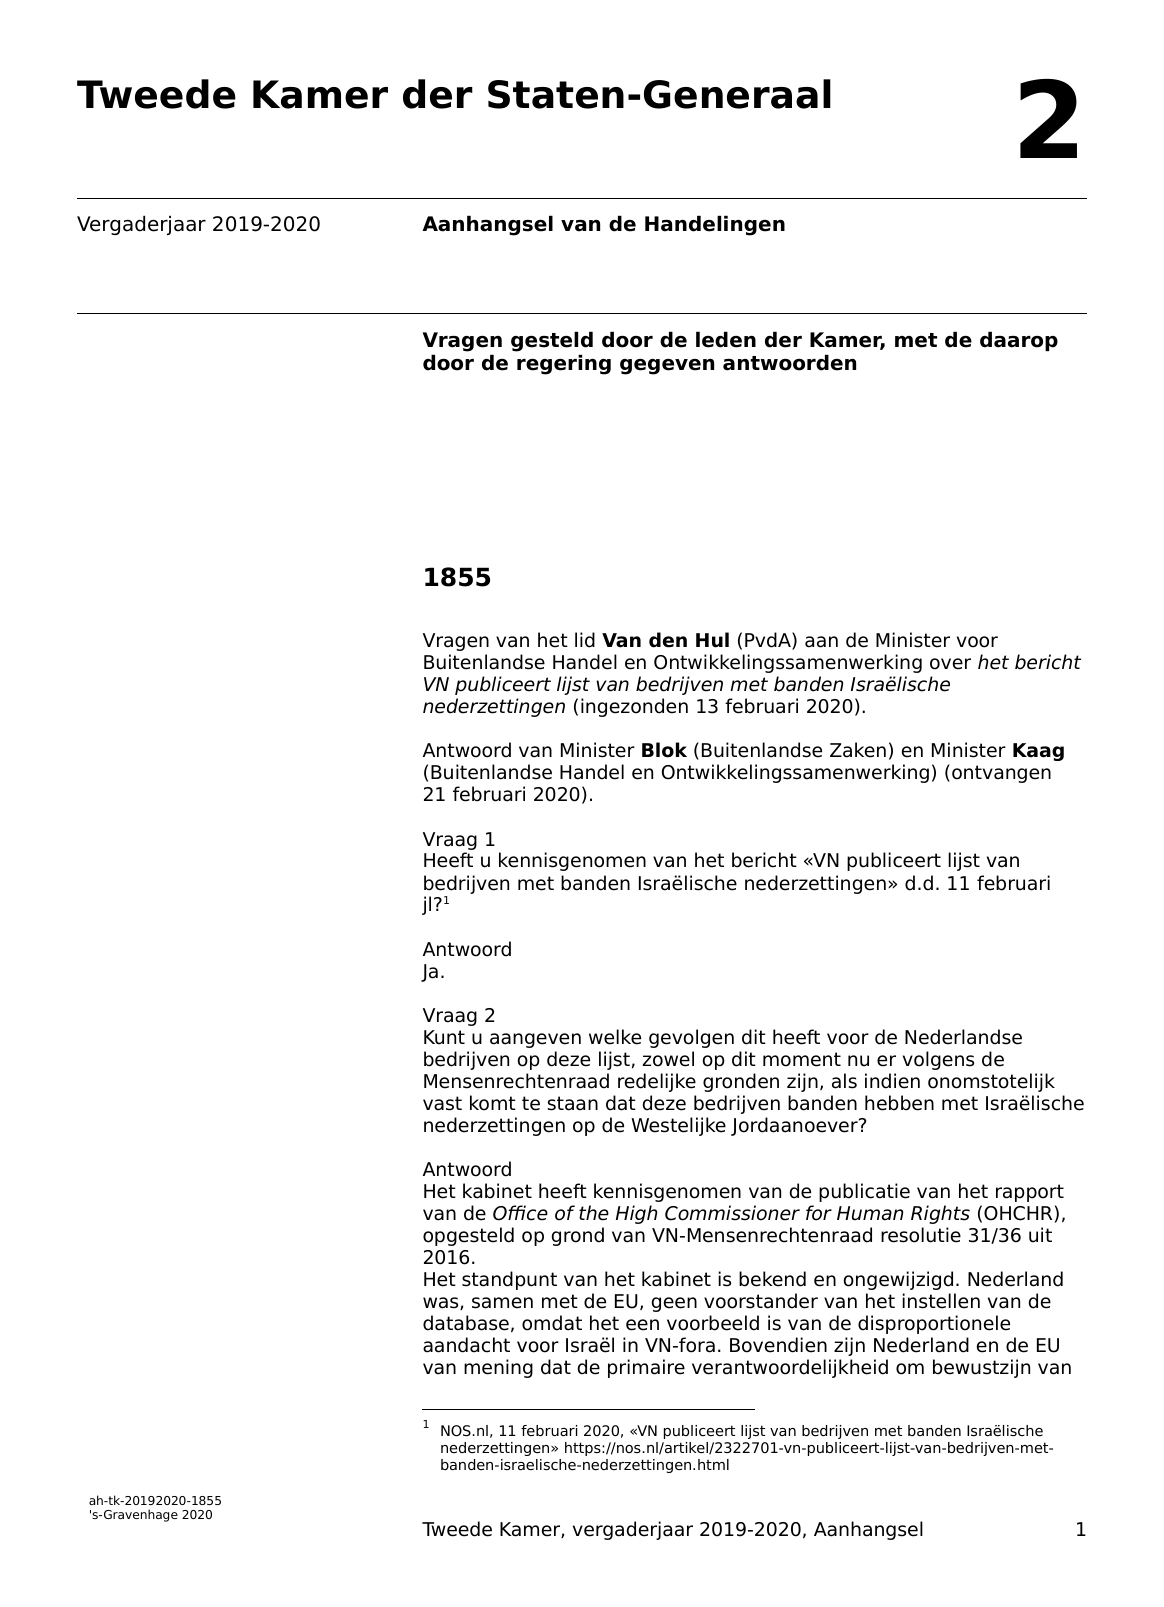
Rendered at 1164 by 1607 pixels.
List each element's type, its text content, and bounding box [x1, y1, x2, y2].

text 's-Gravenhage 2020 [88, 1508, 323, 1522]
text Vraag 1 [422, 828, 1087, 850]
text Antwoord van Minister Blok (Buitenlandse Zaken) en Minister Kaag (Buitenlandse Handel en Ontwikkelingssamenwerking) (ontvangen 21 februari 2020). [422, 740, 1087, 806]
text Vragen van het lid Van den Hul (PvdA) aan de Minister voor Buitenlandse Handel en Ontwikkelingssamenwerking over het bericht VN publiceert lijst van bedrijven met banden Israëlische nederzettingen (ingezonden 13 februari 2020). [422, 630, 1087, 718]
text Het standpunt van het kabinet is bekend en ongewijzigd. Nederland was, samen met de EU, geen voorstander van het instellen van de database, omdat het een voorbeeld is van de disproportionele aandacht voor Israël in VN-fora. Bovendien zijn Nederland en de EU van mening dat de primaire verantwoordelijkheid om bewustzijn van [422, 1269, 1087, 1378]
table_cell Vergaderjaar 2019-2020 [77, 199, 422, 313]
table_header Tweede Kamer der Staten-Generaal [77, 59, 886, 198]
text Heeft u kennisgenomen van het bericht «VN publiceert lijst van bedrijven met banden Israëlische nederzettingen» d.d. 11 februari jl? [422, 850, 1087, 916]
text Antwoord [422, 938, 1087, 961]
table_header 2 [886, 59, 1087, 198]
text NOS.nl, 11 februari 2020, «VN publiceert lijst van bedrijven met banden Israëlische nederzettingen» https://nos.nl/artikel/2322701-vn-publiceert-lijst-van-bedrijven-met-banden-israelische-nederzettingen.html [422, 1418, 1087, 1474]
text Ja. [422, 961, 1087, 982]
text Het kabinet heeft kennisgenomen van de publicatie van het rapport van de Office of the High Commissioner for Human Rights (OHCHR), opgesteld op grond van VN-Mensenrechtenraad resolutie 31/36 uit 2016. [422, 1181, 1087, 1269]
table_cell Aanhangsel van de Handelingen [422, 199, 1087, 313]
table_cell [77, 314, 422, 375]
text Antwoord [422, 1159, 1087, 1181]
text Kunt u aangeven welke gevolgen dit heeft voor de Nederlandse bedrijven op deze lijst, zowel op dit moment nu er volgens de Mensenrechtenraad redelijke gronden zijn, als indien onomstotelijk vast komt te staan dat deze bedrijven banden hebben met Israëlische nederzettingen op de Westelijke Jordaanoever? [422, 1027, 1087, 1137]
text Vraag 2 [422, 1005, 1087, 1027]
text ah-tk-20192020-1855 [88, 1494, 323, 1508]
table_cell Vragen gesteld door de leden der Kamer, met de daarop door de regering gegeven antwoorden [422, 314, 1087, 375]
text 1855 [422, 563, 1087, 592]
